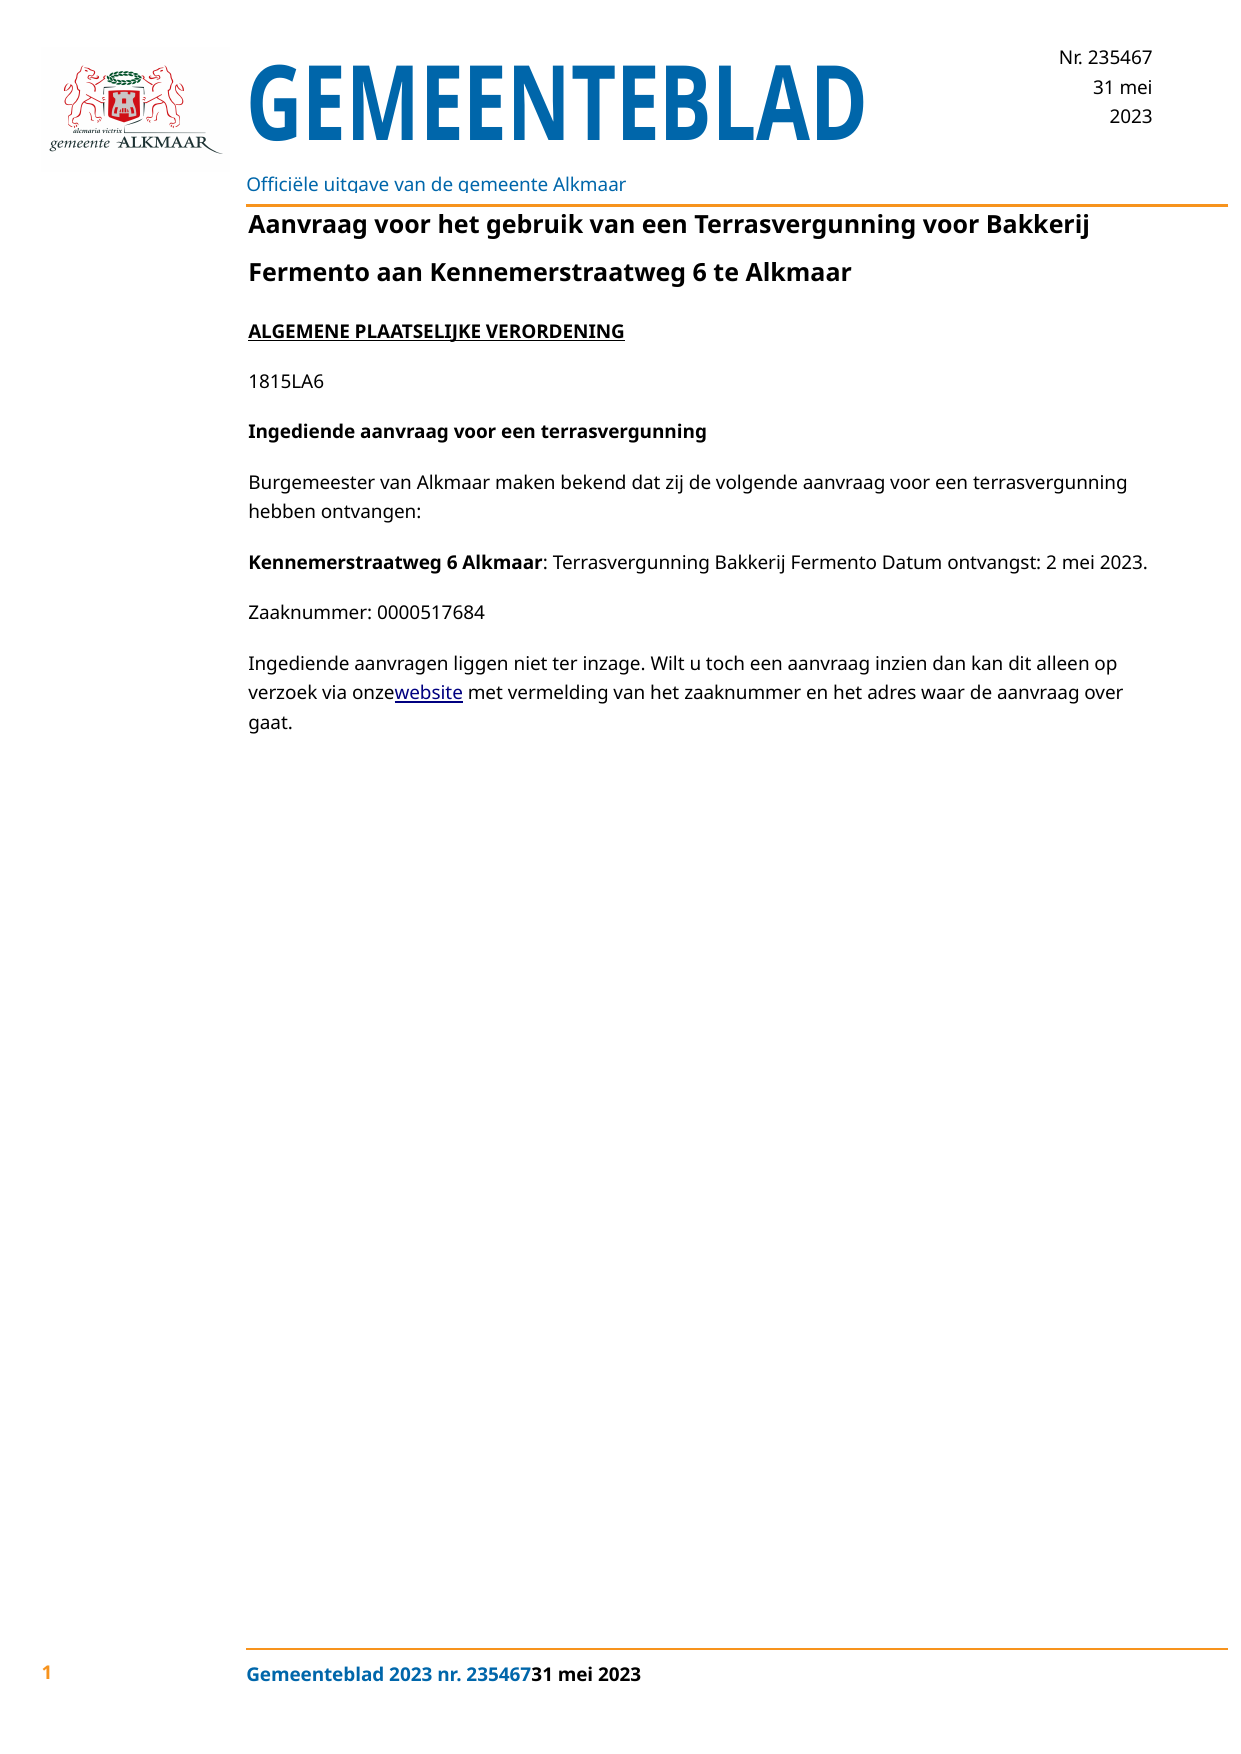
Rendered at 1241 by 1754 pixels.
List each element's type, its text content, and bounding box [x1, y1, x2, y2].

text Ingediende aanvraag voor een terrasvergunning [248, 419, 1152, 444]
text 1815LA6 [248, 368, 1152, 394]
picture [41, 47, 231, 172]
text Aanvraag voor het gebruik van een Terrasvergunning voor Bakkerij Fermento aan Kennemerstraatweg 6 te Alkmaar [248, 207, 1152, 288]
text ALGEMENE PLAATSELIJKE VERORDENING [248, 318, 1152, 344]
text Burgemeester van Alkmaar maken bekend dat zij de volgende aanvraag voor een terrasvergunning hebben ontvangen: [248, 469, 1152, 524]
text Zaaknummer: 0000517684 [248, 599, 1152, 625]
text Kennemerstraatweg 6 Alkmaar: Terrasvergunning Bakkerij Fermento Datum ontvangst: 2 mei 2023. [248, 549, 1152, 575]
text Ingediende aanvragen liggen niet ter inzage. Wilt u toch een aanvraag inzien dan kan dit alleen op verzoek via onzewebsite met vermelding van het zaaknummer en het adres waar de aanvraag over gaat. [248, 650, 1152, 735]
